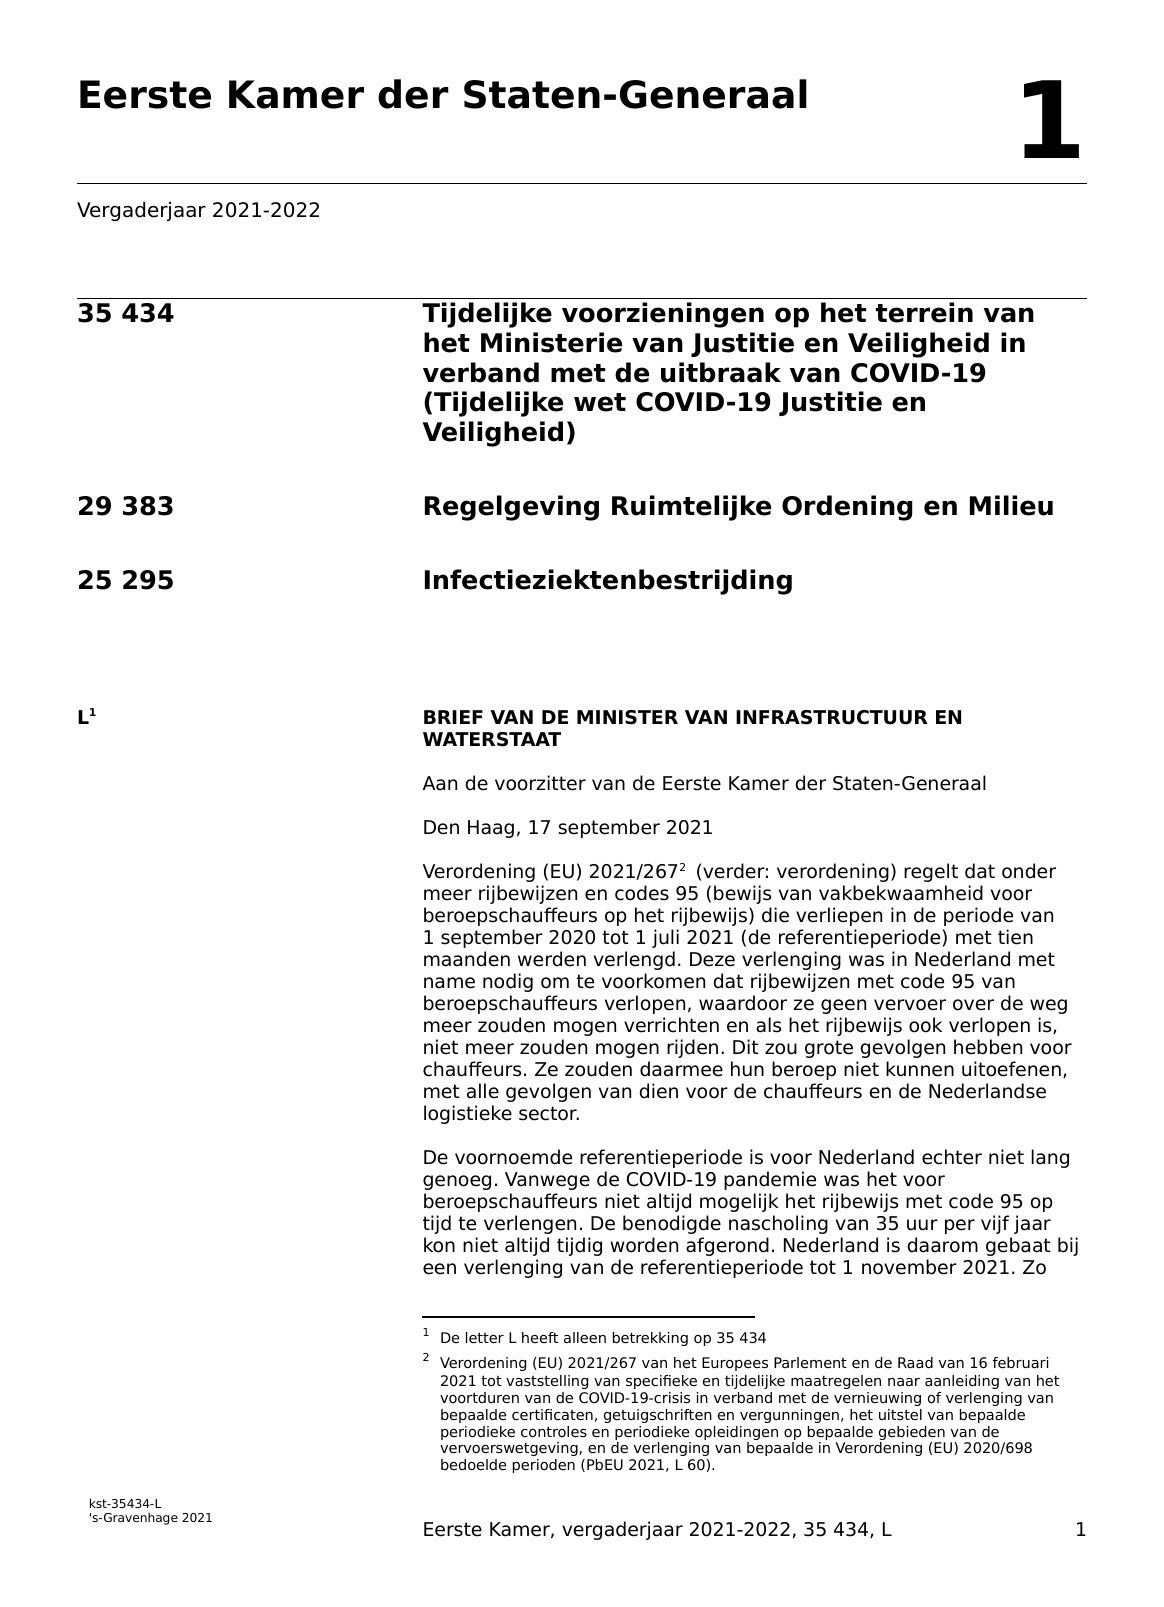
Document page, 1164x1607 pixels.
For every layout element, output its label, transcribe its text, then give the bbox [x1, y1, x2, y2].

text Verordening (EU) 2021/267 (verder: verordening) regelt dat onder meer rijbewijzen en codes 95 (bewijs van vakbekwaamheid voor beroepschauffeurs op het rijbewijs) die verliepen in de periode van 1 september 2020 tot 1 juli 2021 (de referentieperiode) met tien maanden werden verlengd. Deze verlenging was in Nederland met name nodig om te voorkomen dat rijbewijzen met code 95 van beroepschauffeurs verlopen, waardoor ze geen vervoer over de weg meer zouden mogen verrichten en als het rijbewijs ook verlopen is, niet meer zouden mogen rijden. Dit zou grote gevolgen hebben voor chauffeurs. Ze zouden daarmee hun beroep niet kunnen uitoefenen, met alle gevolgen van dien voor de chauffeurs en de Nederlandse logistieke sector. [422, 861, 1087, 1125]
subtitle L BRIEF VAN DE MINISTER VAN INFRASTRUCTUUR EN WATERSTAAT [77, 707, 1087, 751]
table_cell Vergaderjaar 2021-2022 [77, 184, 1087, 298]
table_header 1 [886, 59, 1087, 183]
text De voornoemde referentieperiode is voor Nederland echter niet lang genoeg. Vanwege de COVID-19 pandemie was het voor beroepschauffeurs niet altijd mogelijk het rijbewijs met code 95 op tijd te verlengen. De benodigde nascholing van 35 uur per vijf jaar kon niet altijd tijdig worden afgerond. Nederland is daarom gebaat bij een verlenging van de referentieperiode tot 1 november 2021. Zo [422, 1147, 1087, 1279]
subtitle 29 383 Regelgeving Ruimtelijke Ordening en Milieu [77, 492, 1087, 521]
text Den Haag, 17 september 2021 [422, 817, 1087, 839]
subtitle 25 295 Infectieziektenbestrijding [77, 566, 1087, 596]
text Aan de voorzitter van de Eerste Kamer der Staten-Generaal [422, 773, 1087, 795]
subtitle 35 434 Tijdelijke voorzieningen op het terrein van het Ministerie van Justitie en Veiligheid in verband met de uitbraak van COVID-19 (Tijdelijke wet COVID-19 Justitie en Veiligheid) [77, 299, 1087, 447]
table_header Eerste Kamer der Staten-Generaal [77, 59, 886, 183]
text kst-35434-L [88, 1497, 323, 1511]
text De letter L heeft alleen betrekking op 35 434 [422, 1326, 1087, 1348]
text 's-Gravenhage 2021 [88, 1511, 323, 1525]
text Verordening (EU) 2021/267 van het Europees Parlement en de Raad van 16 februari 2021 tot vaststelling van specifieke en tijdelijke maatregelen naar aanleiding van het voortduren van de COVID-19-crisis in verband met de vernieuwing of verlenging van bepaalde certificaten, getuigschriften en vergunningen, het uitstel van bepaalde periodieke controles en periodieke opleidingen op bepaalde gebieden van de vervoerswetgeving, en de verlenging van bepaalde in Verordening (EU) 2020/698 bedoelde perioden (PbEU 2021, L 60). [422, 1351, 1087, 1474]
